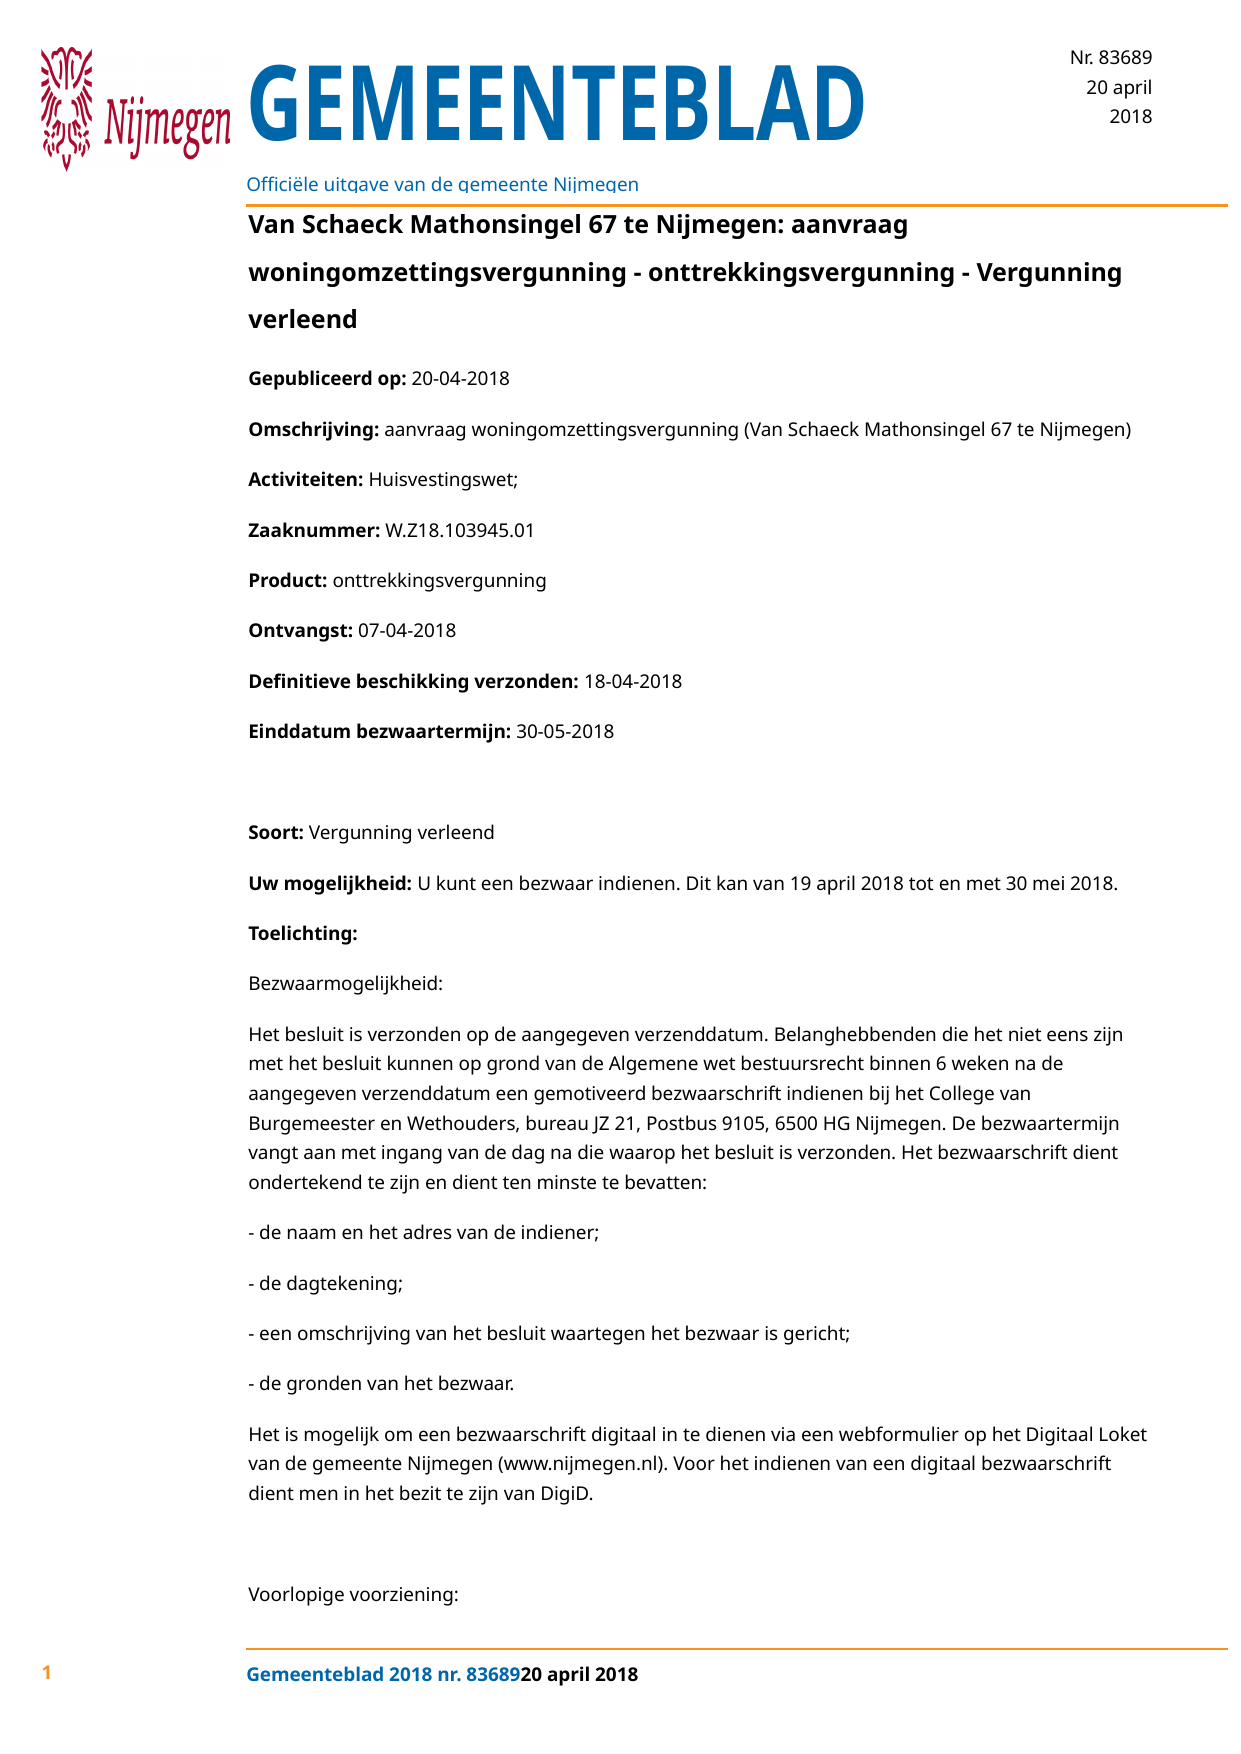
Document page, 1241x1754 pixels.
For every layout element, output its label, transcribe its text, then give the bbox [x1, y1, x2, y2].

text - een omschrijving van het besluit waartegen het bezwaar is gericht; [248, 1320, 1152, 1346]
text Activiteiten: Huisvestingswet; [248, 466, 1152, 492]
text Uw mogelijkheid: U kunt een bezwaar indienen. Dit kan van 19 april 2018 tot en met 30 mei 2018. [248, 870, 1152, 895]
text Definitieve beschikking verzonden: 18-04-2018 [248, 668, 1152, 694]
text Van Schaeck Mathonsingel 67 te Nijmegen: aanvraag woningomzettingsvergunning - onttrekkingsvergunning - Vergunning verleend [248, 207, 1152, 336]
text Bezwaarmogelijkheid: [248, 971, 1152, 996]
text - de naam en het adres van de indiener; [248, 1219, 1152, 1245]
text - de gronden van het bezwaar. [248, 1371, 1152, 1396]
text Omschrijving: aanvraag woningomzettingsvergunning (Van Schaeck Mathonsingel 67 te Nijmegen) [248, 416, 1152, 442]
text Product: onttrekkingsvergunning [248, 567, 1152, 593]
text Gepubliceerd op: 20-04-2018 [248, 366, 1152, 391]
text Zaaknummer: W.Z18.103945.01 [248, 517, 1152, 542]
text Ontvangst: 07-04-2018 [248, 618, 1152, 643]
text Het is mogelijk om een bezwaarschrift digitaal in te dienen via een webformulier op het Digitaal Loket van de gemeente Nijmegen (www.nijmegen.nl). Voor het indienen van een digitaal bezwaarschrift dient men in het bezit te zijn van DigiD. [248, 1421, 1152, 1506]
text Soort: Vergunning verleend [248, 819, 1152, 845]
text Toelichting: [248, 920, 1152, 946]
picture [41, 47, 231, 172]
text Voorlopige voorziening: [248, 1581, 1152, 1607]
text - de dagtekening; [248, 1270, 1152, 1295]
text Einddatum bezwaartermijn: 30-05-2018 [248, 718, 1152, 744]
text Het besluit is verzonden op de aangegeven verzenddatum. Belanghebbenden die het niet eens zijn met het besluit kunnen op grond van de Algemene wet bestuursrecht binnen 6 weken na de aangegeven verzenddatum een gemotiveerd bezwaarschrift indienen bij het College van Burgemeester en Wethouders, bureau JZ 21, Postbus 9105, 6500 HG Nijmegen. De bezwaartermijn vangt aan met ingang van de dag na die waarop het besluit is verzonden. Het bezwaarschrift dient ondertekend te zijn en dient ten minste te bevatten: [248, 1021, 1152, 1194]
